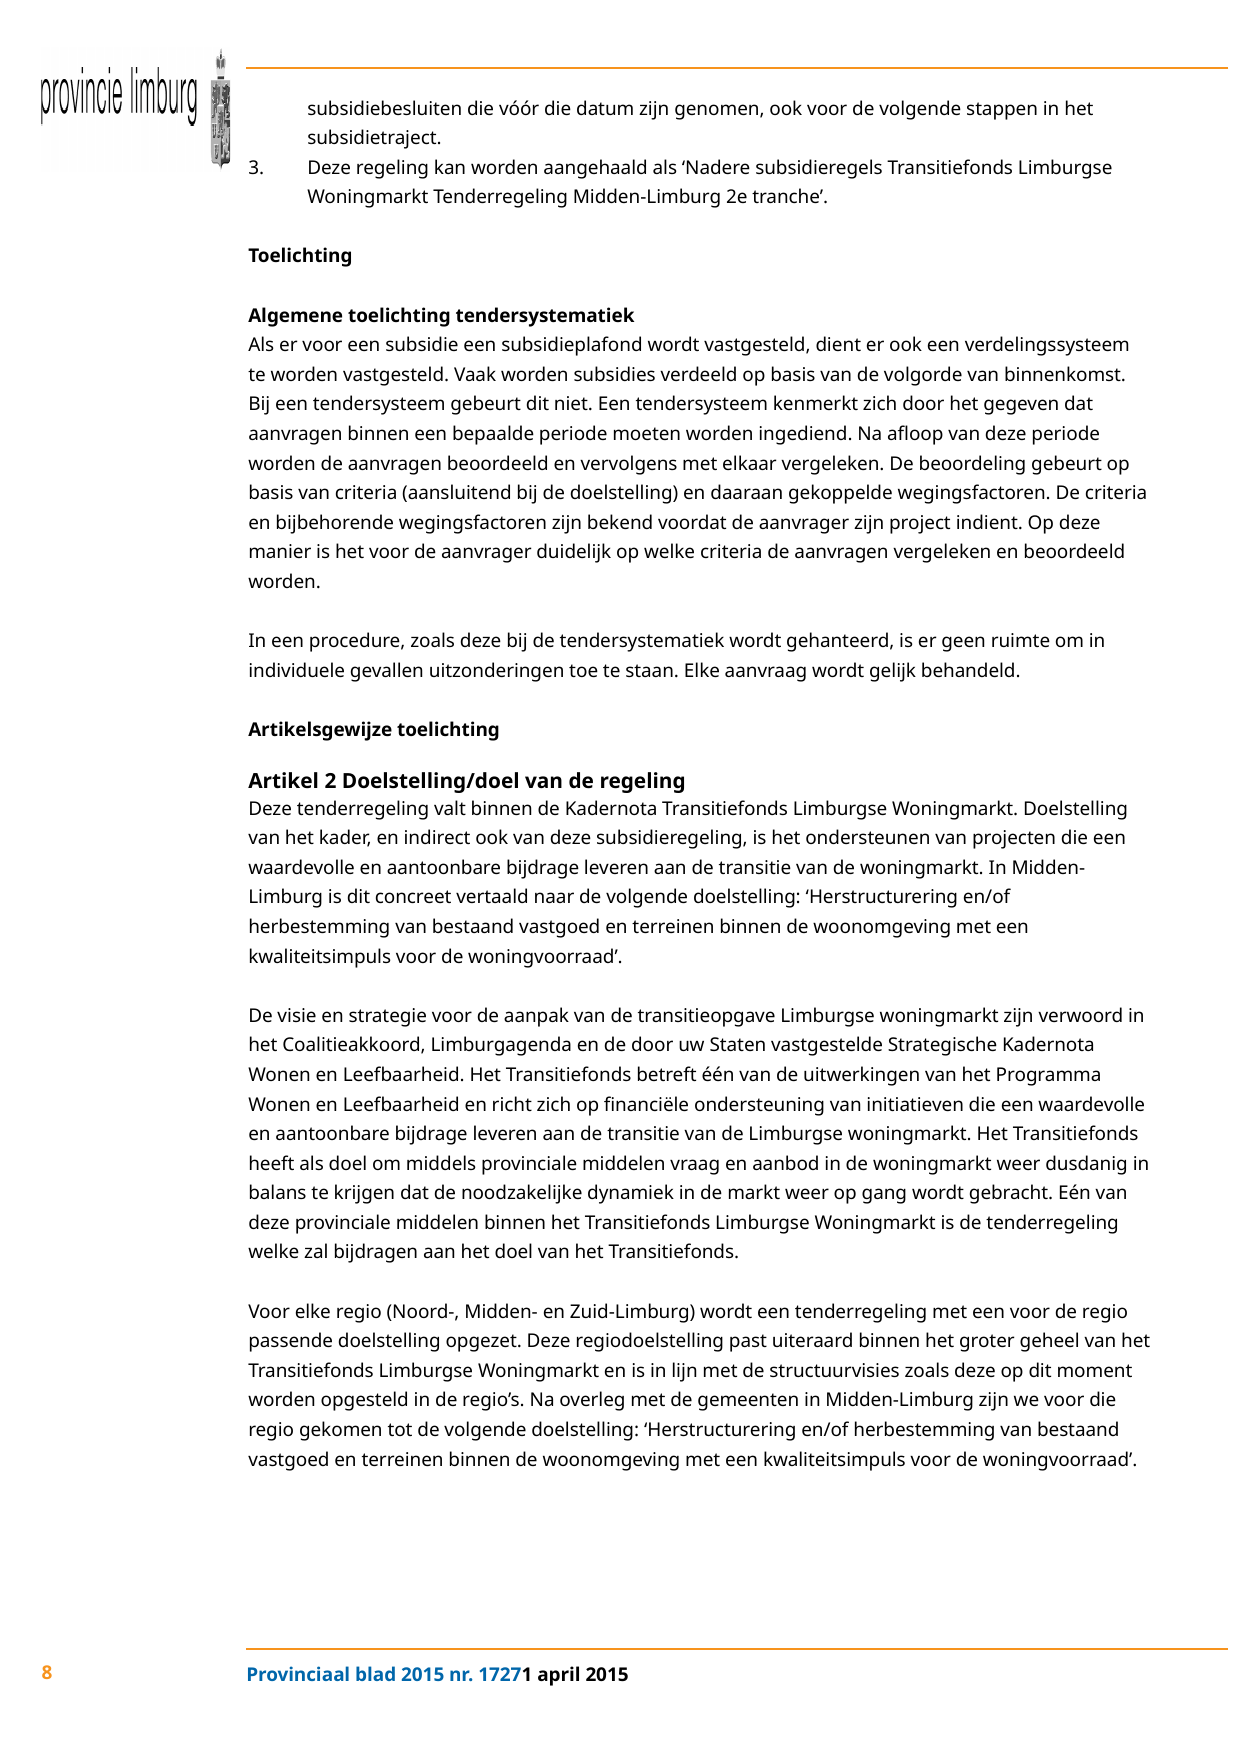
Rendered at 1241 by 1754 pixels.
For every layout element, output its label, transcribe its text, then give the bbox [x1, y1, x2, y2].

text Artikelsgewijze toelichting [248, 716, 1152, 742]
text De visie en strategie voor de aanpak van de transitieopgave Limburgse woningmarkt zijn verwoord in het Coalitieakkoord, Limburgagenda en de door uw Staten vastgestelde Strategische Kadernota Wonen en Leefbaarheid. Het Transitiefonds betreft één van de uitwerkingen van het Programma Wonen en Leefbaarheid en richt zich op financiële ondersteuning van initiatieven die een waardevolle en aantoonbare bijdrage leveren aan de transitie van de Limburgse woningmarkt. Het Transitiefonds heeft als doel om middels provinciale middelen vraag en aanbod in de woningmarkt weer dusdanig in balans te krijgen dat de noodzakelijke dynamiek in de markt weer op gang wordt gebracht. Eén van deze provinciale middelen binnen het Transitiefonds Limburgse Woningmarkt is de tenderregeling welke zal bijdragen aan het doel van het Transitiefonds. [248, 1002, 1152, 1264]
text Algemene toelichting tendersystematiek [248, 302, 1152, 328]
picture [41, 47, 231, 172]
text In een procedure, zoals deze bij de tendersystematiek wordt gehanteerd, is er geen ruimte om in individuele gevallen uitzonderingen toe te staan. Elke aanvraag wordt gelijk behandeld. [248, 627, 1152, 683]
text Artikel 2 Doelstelling/doel van de regeling [248, 766, 1152, 795]
text Als er voor een subsidie een subsidieplafond wordt vastgesteld, dient er ook een verdelingssysteem te worden vastgesteld. Vaak worden subsidies verdeeld op basis van de volgorde van binnenkomst. Bij een tendersysteem gebeurt dit niet. Een tendersysteem kenmerkt zich door het gegeven dat aanvragen binnen een bepaalde periode moeten worden ingediend. Na afloop van deze periode worden de aanvragen beoordeeld en vervolgens met elkaar vergeleken. De beoordeling gebeurt op basis van criteria (aansluitend bij de doelstelling) en daaraan gekoppelde wegingsfactoren. De criteria en bijbehorende wegingsfactoren zijn bekend voordat de aanvrager zijn project indient. Op deze manier is het voor de aanvrager duidelijk op welke criteria de aanvragen vergeleken en beoordeeld worden. [248, 331, 1152, 594]
list Deze regeling kan worden aangehaald als ‘Nadere subsidieregels Transitiefonds Limburgse Woningmarkt Tenderregeling Midden-Limburg 2e tranche’. [248, 154, 1152, 209]
list subsidiebesluiten die vóór die datum zijn genomen, ook voor de volgende stappen in het subsidietraject. [248, 95, 1152, 150]
text Deze tenderregeling valt binnen de Kadernota Transitiefonds Limburgse Woningmarkt. Doelstelling van het kader, en indirect ook van deze subsidieregeling, is het ondersteunen van projecten die een waardevolle en aantoonbare bijdrage leveren aan de transitie van de woningmarkt. In Midden-Limburg is dit concreet vertaald naar de volgende doelstelling: ‘Herstructurering en/of herbestemming van bestaand vastgoed en terreinen binnen de woonomgeving met een kwaliteitsimpuls voor de woningvoorraad’. [248, 795, 1152, 968]
text Toelichting [248, 243, 1152, 268]
text Voor elke regio (Noord-, Midden- en Zuid-Limburg) wordt een tenderregeling met een voor de regio passende doelstelling opgezet. Deze regiodoelstelling past uiteraard binnen het groter geheel van het Transitiefonds Limburgse Woningmarkt en is in lijn met de structuurvisies zoals deze op dit moment worden opgesteld in de regio’s. Na overleg met de gemeenten in Midden-Limburg zijn we voor die regio gekomen tot de volgende doelstelling: ‘Herstructurering en/of herbestemming van bestaand vastgoed en terreinen binnen de woonomgeving met een kwaliteitsimpuls voor de woningvoorraad’. [248, 1298, 1152, 1471]
